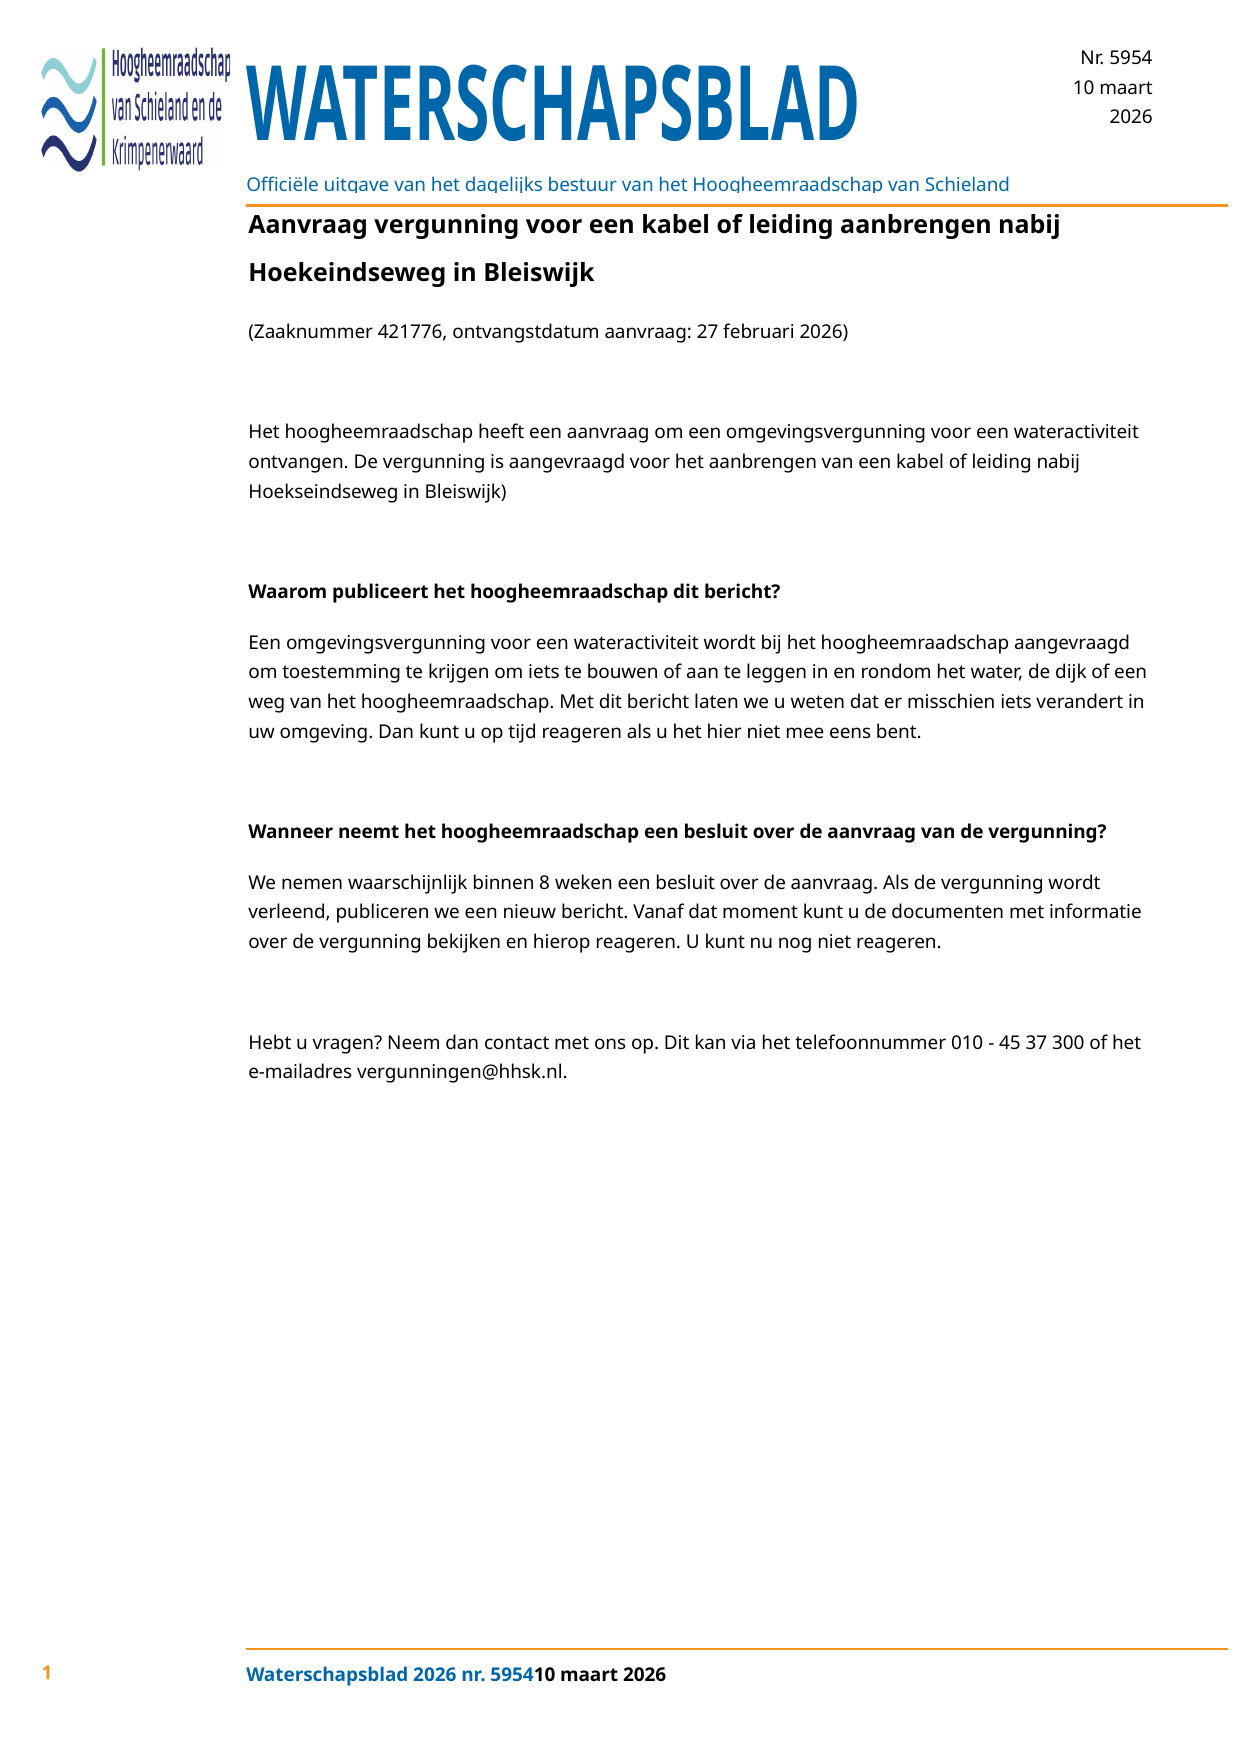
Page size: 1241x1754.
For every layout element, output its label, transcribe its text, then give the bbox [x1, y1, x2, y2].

text Wanneer neemt het hoogheemraadschap een besluit over de aanvraag van de vergunning? [248, 819, 1152, 844]
text Het hoogheemraadschap heeft een aanvraag om een omgevingsvergunning voor een wateractiviteit ontvangen. De vergunning is aangevraagd voor het aanbrengen van een kabel of leiding nabij Hoekseindseweg in Bleiswijk) [248, 419, 1152, 504]
text (Zaaknummer 421776, ontvangstdatum aanvraag: 27 februari 2026) [248, 318, 1152, 344]
picture [41, 47, 231, 172]
text Een omgevingsvergunning voor een wateractiviteit wordt bij het hoogheemraadschap aangevraagd om toestemming te krijgen om iets te bouwen of aan te leggen in en rondom het water, de dijk of een weg van het hoogheemraadschap. Met dit bericht laten we u weten dat er misschien iets verandert in uw omgeving. Dan kunt u op tijd reageren als u het hier niet mee eens bent. [248, 629, 1152, 744]
text We nemen waarschijnlijk binnen 8 weken een besluit over de aanvraag. Als de vergunning wordt verleend, publiceren we een nieuw bericht. Vanaf dat moment kunt u de documenten met informatie over de vergunning bekijken en hierop reageren. U kunt nu nog niet reageren. [248, 869, 1152, 954]
text Hebt u vragen? Neem dan contact met ons op. Dit kan via het telefoonnummer 010 - 45 37 300 of het e-mailadres vergunningen@hhsk.nl. [248, 1029, 1152, 1084]
text Waarom publiceert het hoogheemraadschap dit bericht? [248, 579, 1152, 604]
text Aanvraag vergunning voor een kabel of leiding aanbrengen nabij Hoekeindseweg in Bleiswijk [248, 207, 1152, 288]
